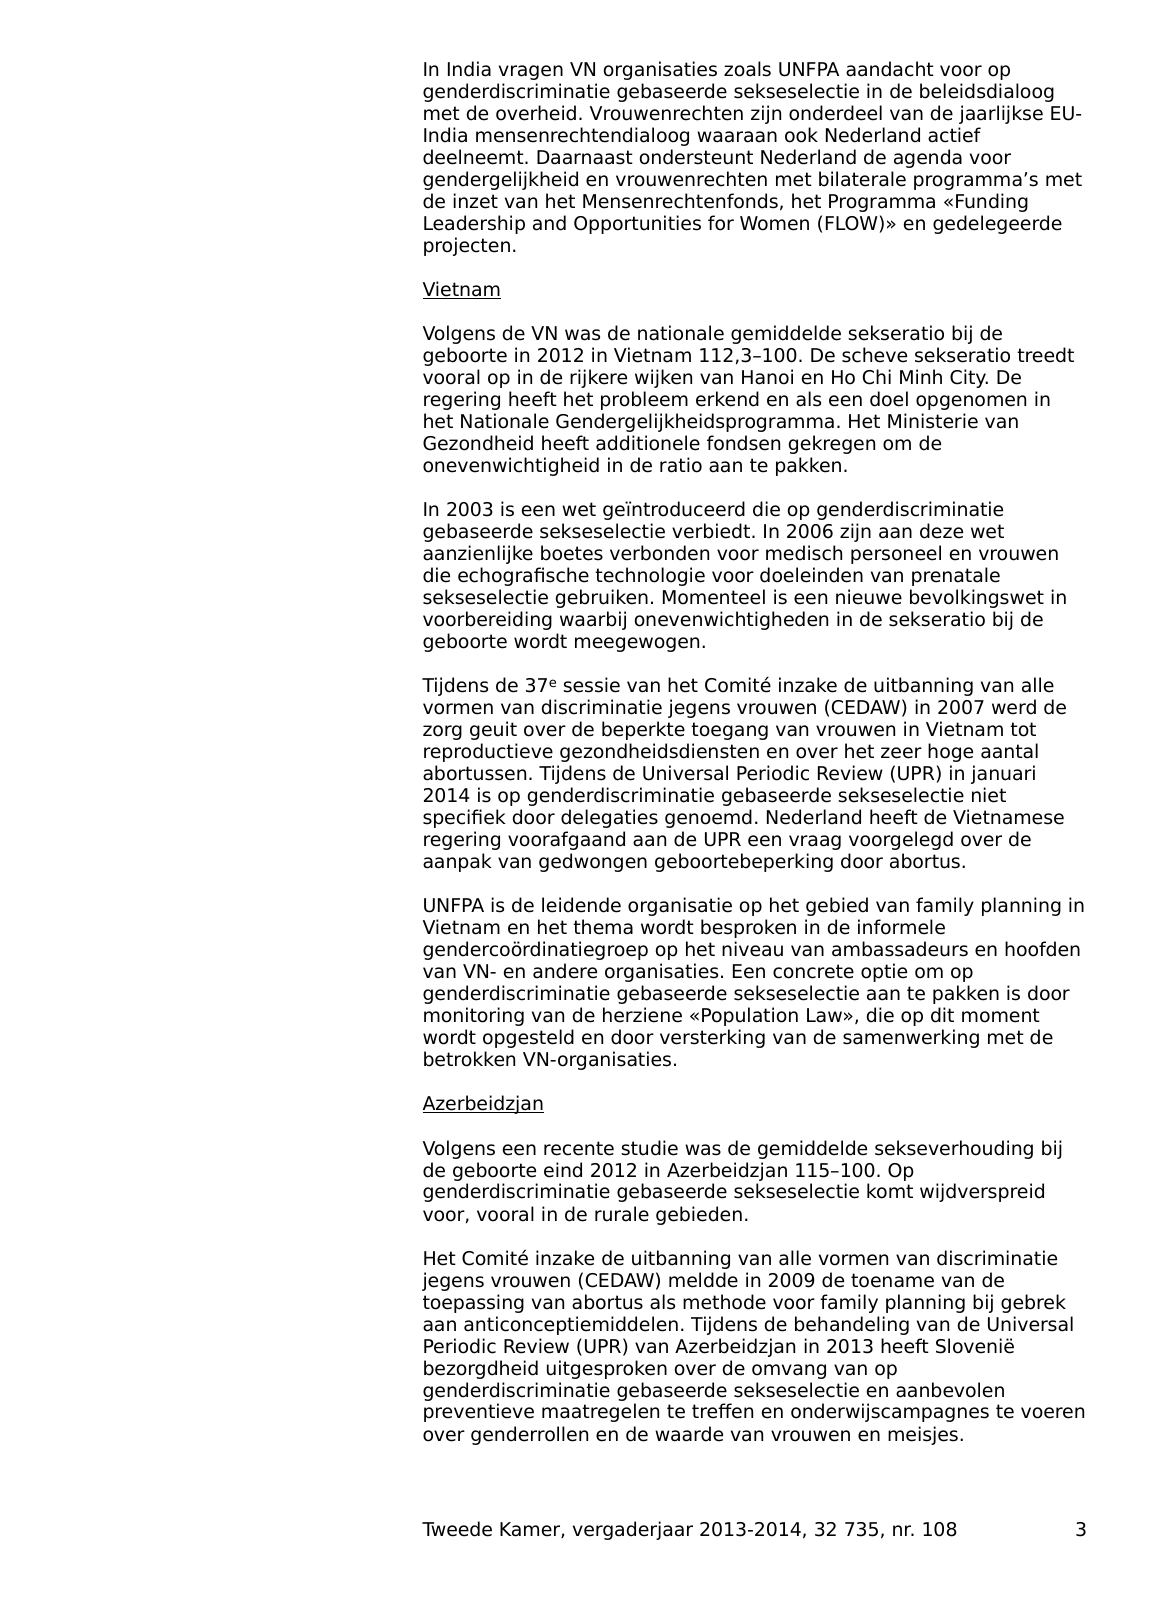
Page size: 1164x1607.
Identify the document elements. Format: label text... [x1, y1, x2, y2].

text Het Comité inzake de uitbanning van alle vormen van discriminatie jegens vrouwen (CEDAW) meldde in 2009 de toename van de toepassing van abortus als methode voor family planning bij gebrek aan anticonceptiemiddelen. Tijdens de behandeling van de Universal Periodic Review (UPR) van Azerbeidzjan in 2013 heeft Slovenië bezorgdheid uitgesproken over de omvang van op genderdiscriminatie gebaseerde sekseselectie en aanbevolen preventieve maatregelen te treffen en onderwijscampagnes te voeren over genderrollen en de waarde van vrouwen en meisjes. [422, 1248, 1087, 1445]
text Tijdens de 37e sessie van het Comité inzake de uitbanning van alle vormen van discriminatie jegens vrouwen (CEDAW) in 2007 werd de zorg geuit over de beperkte toegang van vrouwen in Vietnam tot reproductieve gezondheidsdiensten en over het zeer hoge aantal abortussen. Tijdens de Universal Periodic Review (UPR) in januari 2014 is op genderdiscriminatie gebaseerde sekseselectie niet specifiek door delegaties genoemd. Nederland heeft de Vietnamese regering voorafgaand aan de UPR een vraag voorgelegd over de aanpak van gedwongen geboortebeperking door abortus. [422, 675, 1087, 873]
subtitle Vietnam [422, 279, 1087, 301]
text In India vragen VN organisaties zoals UNFPA aandacht voor op genderdiscriminatie gebaseerde sekseselectie in de beleidsdialoog met de overheid. Vrouwenrechten zijn onderdeel van de jaarlijkse EU-India mensenrechtendialoog waaraan ook Nederland actief deelneemt. Daarnaast ondersteunt Nederland de agenda voor gendergelijkheid en vrouwenrechten met bilaterale programma’s met de inzet van het Mensenrechtenfonds, het Programma «Funding Leadership and Opportunities for Women (FLOW)» en gedelegeerde projecten. [422, 59, 1087, 257]
subtitle Azerbeidzjan [422, 1093, 1087, 1115]
text Volgens een recente studie was de gemiddelde sekseverhouding bij de geboorte eind 2012 in Azerbeidzjan 115–100. Op genderdiscriminatie gebaseerde sekseselectie komt wijdverspreid voor, vooral in de rurale gebieden. [422, 1137, 1087, 1225]
text UNFPA is de leidende organisatie op het gebied van family planning in Vietnam en het thema wordt besproken in de informele gendercoördinatiegroep op het niveau van ambassadeurs en hoofden van VN- en andere organisaties. Een concrete optie om op genderdiscriminatie gebaseerde sekseselectie aan te pakken is door monitoring van de herziene «Population Law», die op dit moment wordt opgesteld en door versterking van de samenwerking met de betrokken VN-organisaties. [422, 895, 1087, 1071]
text In 2003 is een wet geïntroduceerd die op genderdiscriminatie gebaseerde sekseselectie verbiedt. In 2006 zijn aan deze wet aanzienlijke boetes verbonden voor medisch personeel en vrouwen die echografische technologie voor doeleinden van prenatale sekseselectie gebruiken. Momenteel is een nieuwe bevolkingswet in voorbereiding waarbij onevenwichtigheden in de sekseratio bij de geboorte wordt meegewogen. [422, 499, 1087, 653]
text Volgens de VN was de nationale gemiddelde sekseratio bij de geboorte in 2012 in Vietnam 112,3–100. De scheve sekseratio treedt vooral op in de rijkere wijken van Hanoi en Ho Chi Minh City. De regering heeft het probleem erkend en als een doel opgenomen in het Nationale Gendergelijkheidsprogramma. Het Ministerie van Gezondheid heeft additionele fondsen gekregen om de onevenwichtigheid in de ratio aan te pakken. [422, 323, 1087, 477]
